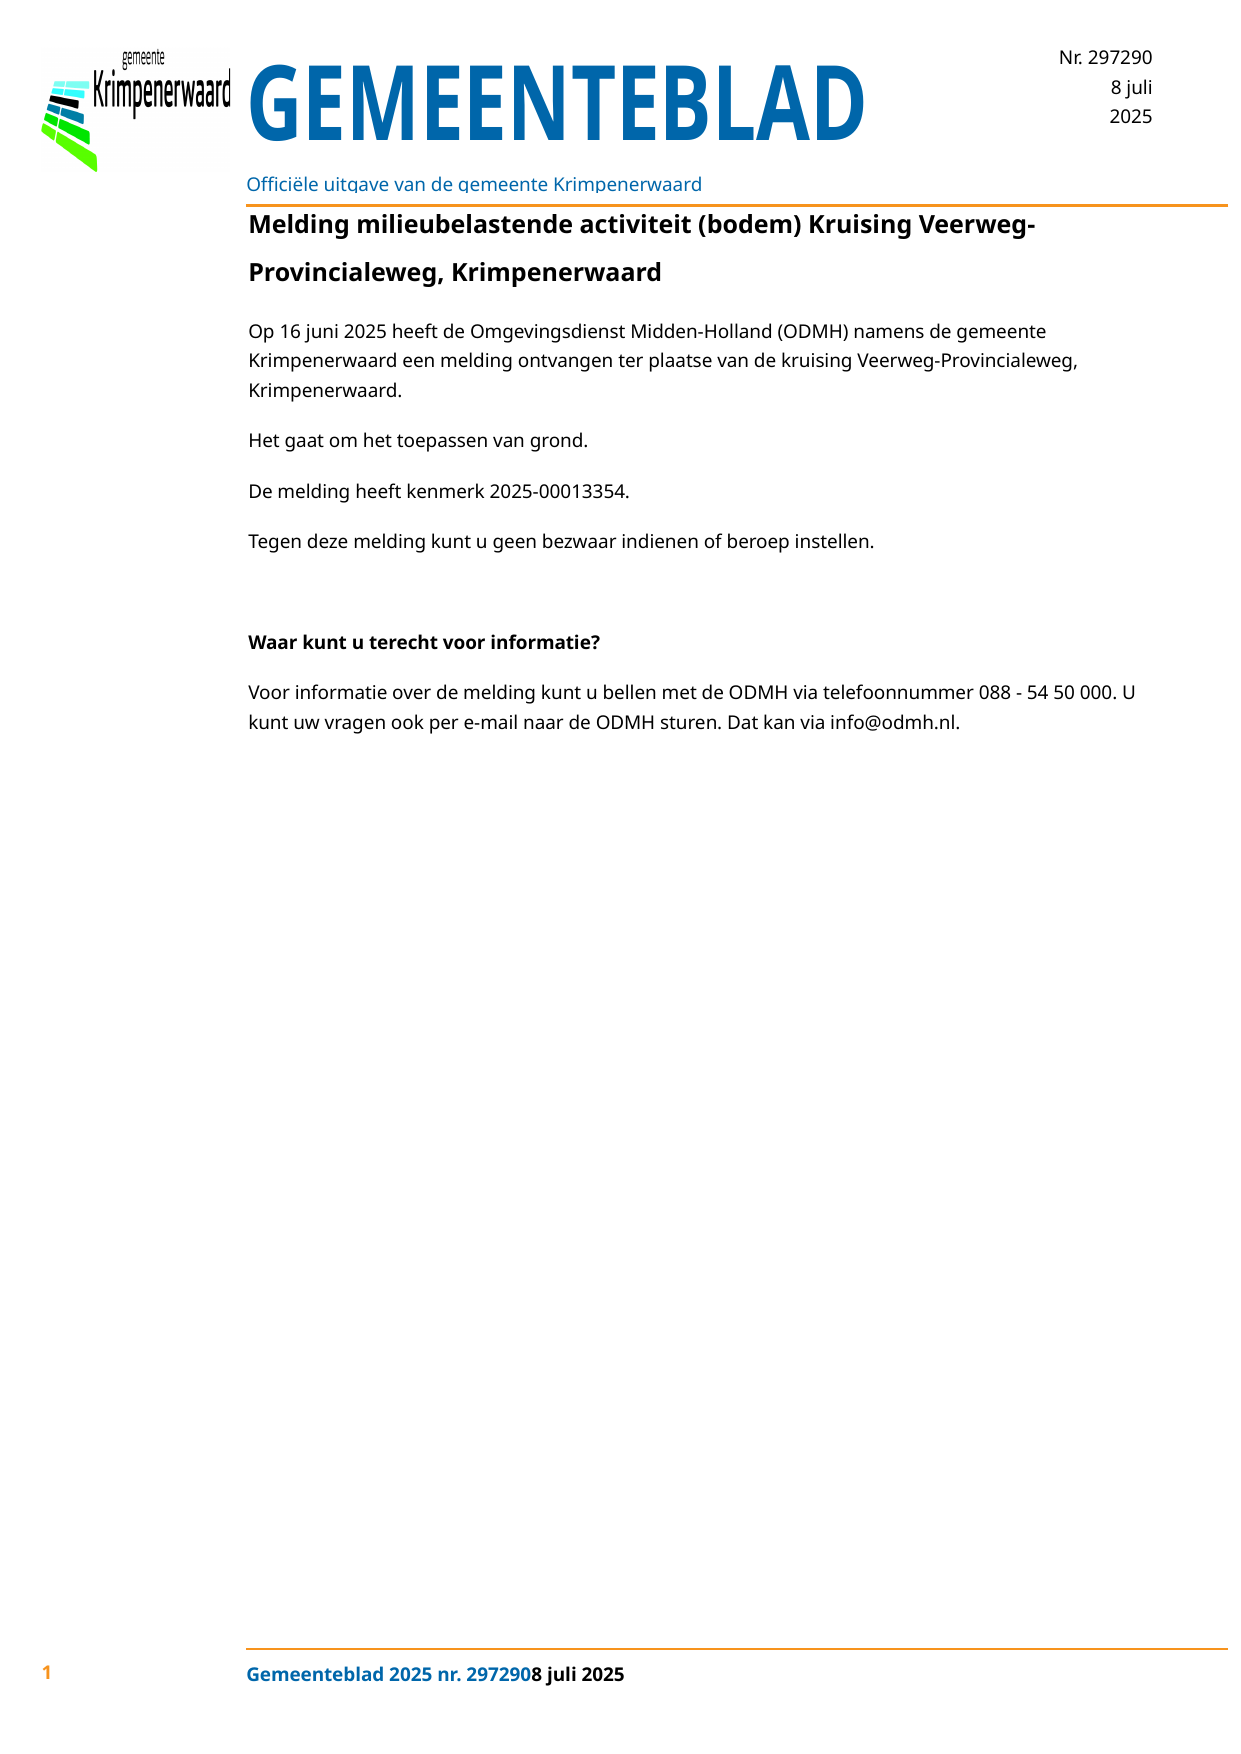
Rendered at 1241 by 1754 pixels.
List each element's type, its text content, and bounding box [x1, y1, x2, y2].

text Waar kunt u terecht voor informatie? [248, 629, 1152, 655]
text Melding milieubelastende activiteit (bodem) Kruising Veerweg-Provincialeweg, Krimpenerwaard [248, 207, 1152, 288]
text Op 16 juni 2025 heeft de Omgevingsdienst Midden-Holland (ODMH) namens de gemeente Krimpenerwaard een melding ontvangen ter plaatse van de kruising Veerweg-Provincialeweg, Krimpenerwaard. [248, 318, 1152, 403]
text Het gaat om het toepassen van grond. [248, 427, 1152, 453]
text Tegen deze melding kunt u geen bezwaar indienen of beroep instellen. [248, 528, 1152, 554]
text De melding heeft kenmerk 2025-00013354. [248, 478, 1152, 504]
text Voor informatie over de melding kunt u bellen met de ODMH via telefoonnummer 088 - 54 50 000. U kunt uw vragen ook per e-mail naar de ODMH sturen. Dat kan via info@odmh.nl. [248, 679, 1152, 735]
picture [41, 47, 231, 172]
